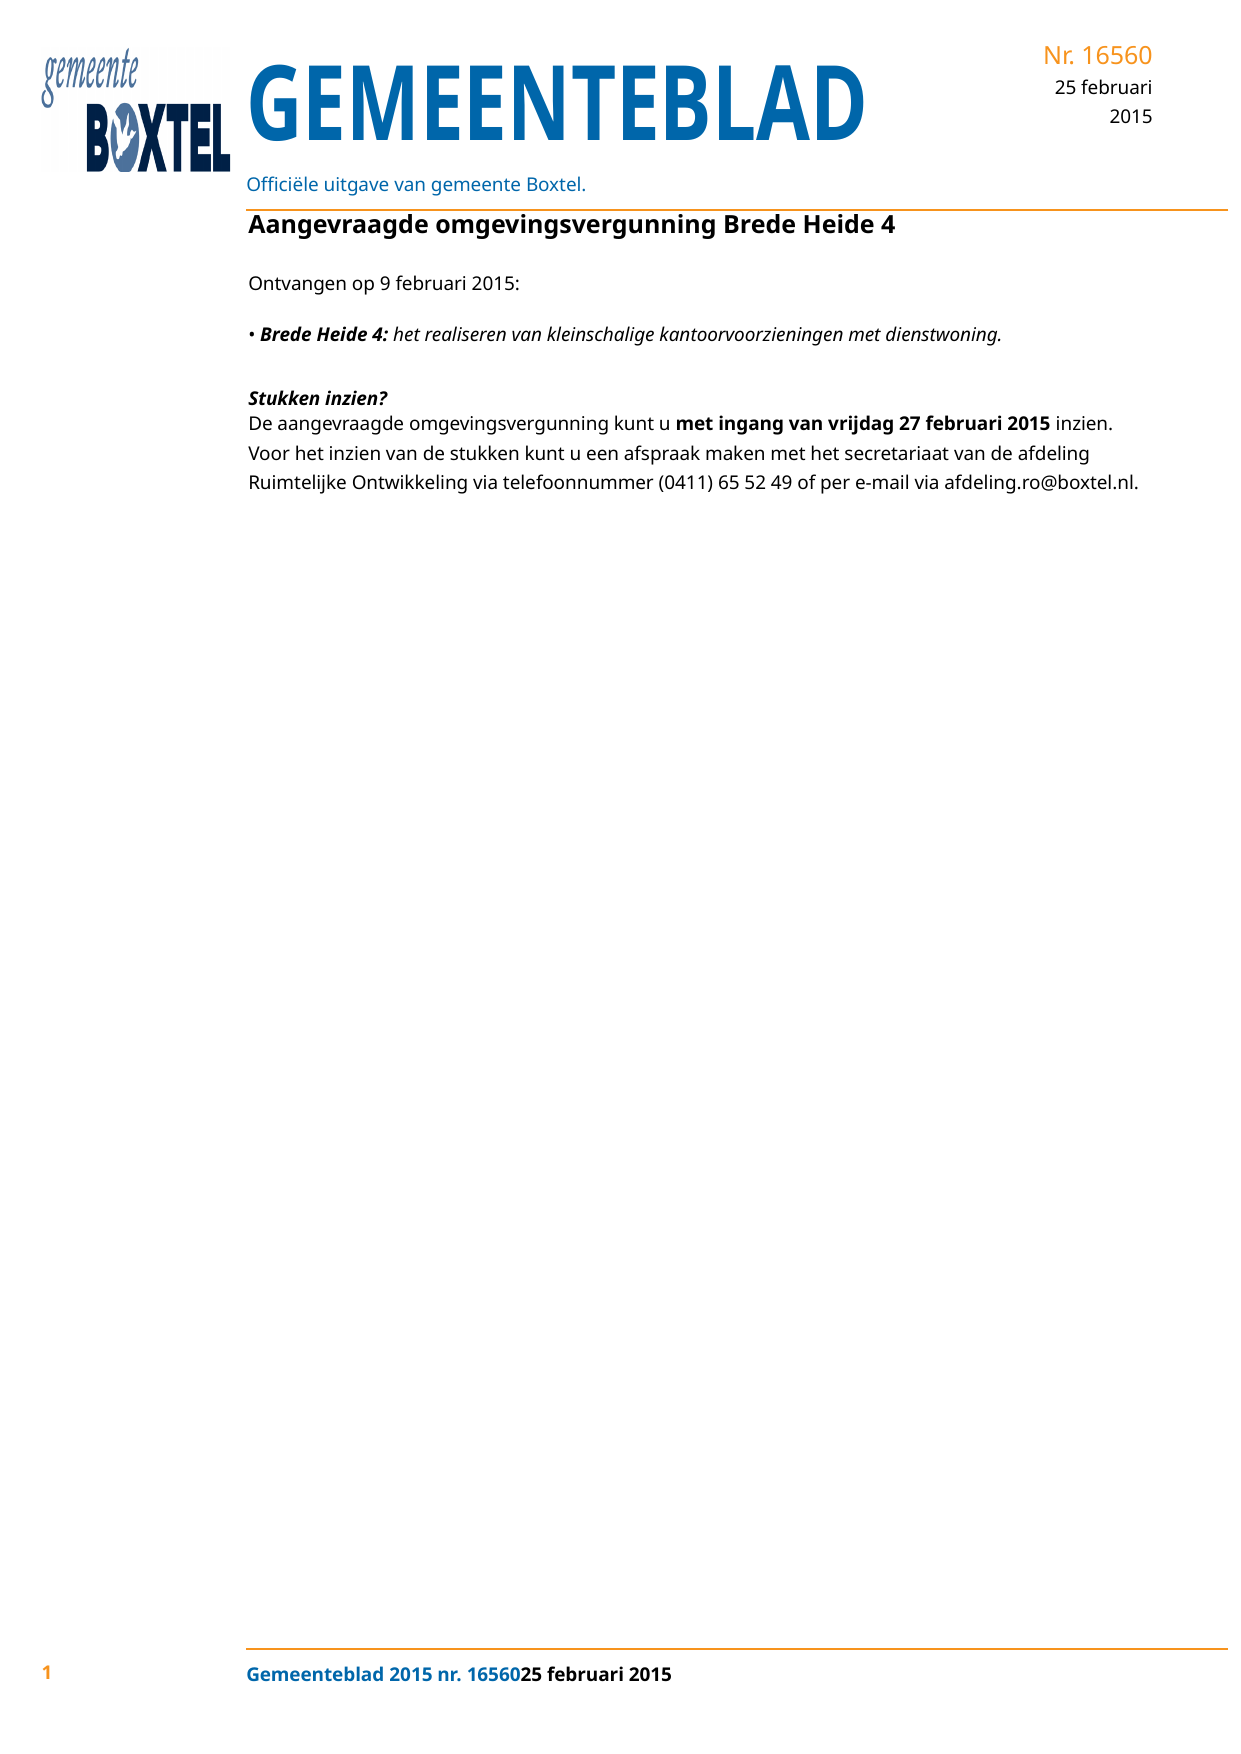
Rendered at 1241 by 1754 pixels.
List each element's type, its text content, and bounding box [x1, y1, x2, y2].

text De aangevraagde omgevingsvergunning kunt u met ingang van vrijdag 27 februari 2015 inzien. Voor het inzien van de stukken kunt u een afspraak maken met het secretariaat van de afdeling Ruimtelijke Ontwikkeling via telefoonnummer (0411) 65 52 49 of per e-mail via afdeling.ro@boxtel.nl. [248, 410, 1152, 495]
text Ontvangen op 9 februari 2015: [248, 270, 1152, 296]
text Stukken inzien? [248, 385, 1152, 410]
text • Brede Heide 4: het realiseren van kleinschalige kantoorvoorzieningen met dienstwoning. [248, 321, 1152, 346]
text Aangevraagde omgevingsvergunning Brede Heide 4 [248, 211, 1152, 241]
picture [41, 47, 231, 172]
